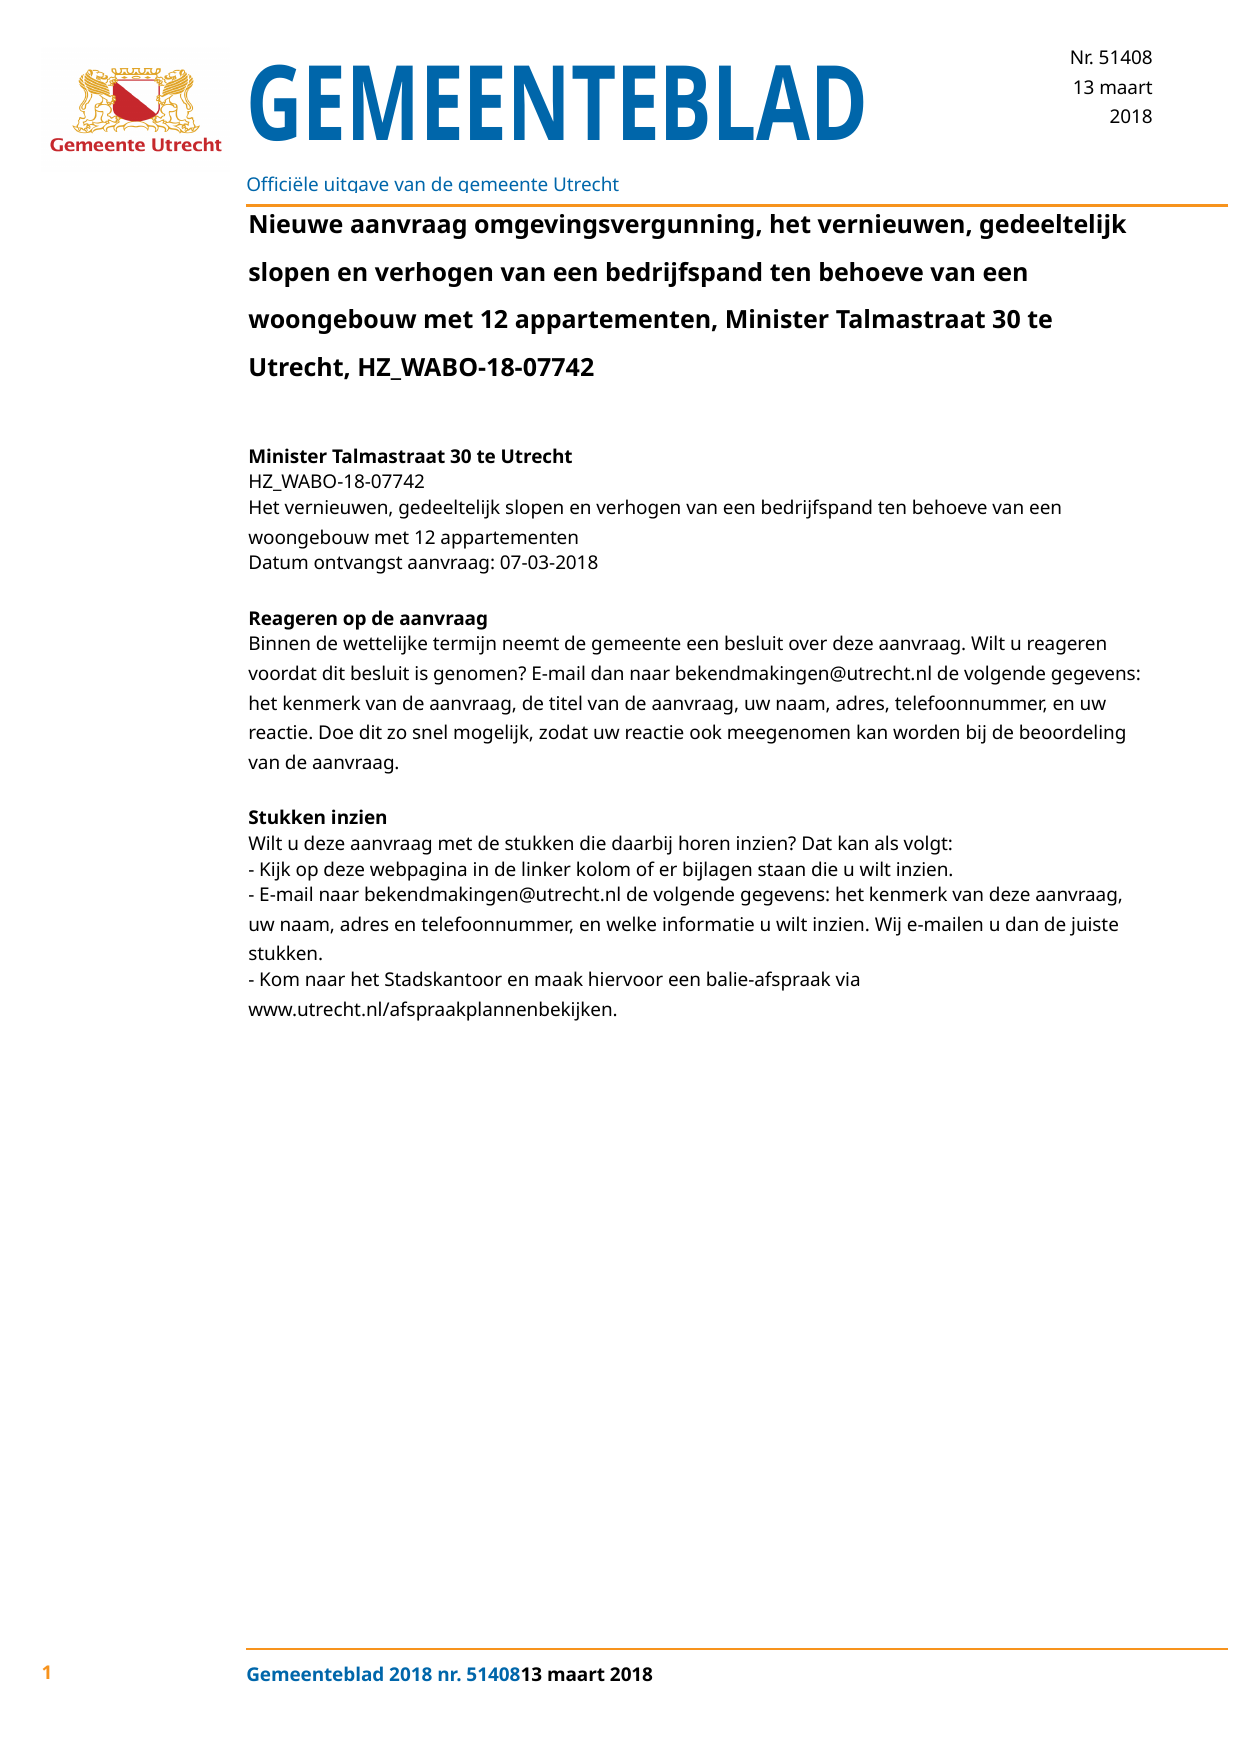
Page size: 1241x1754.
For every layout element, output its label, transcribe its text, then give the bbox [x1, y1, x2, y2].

table_cell [248, 1022, 1152, 1047]
table_cell Datum ontvangst aanvraag: 07-03-2018 [248, 550, 1152, 605]
text Nieuwe aanvraag omgevingsvergunning, het vernieuwen, gedeeltelijk slopen en verhogen van een bedrijfspand ten behoeve van een woongebouw met 12 appartementen, Minister Talmastraat 30 te Utrecht, HZ_WABO-18-07742 [248, 207, 1152, 384]
table_cell Wilt u deze aanvraag met de stukken die daarbij horen inzien? Dat kan als volgt: [248, 830, 1152, 856]
table_cell Het vernieuwen, gedeeltelijk slopen en verhogen van een bedrijfspand ten behoeve van een woongebouw met 12 appartementen [248, 494, 1152, 549]
table_cell - Kom naar het Stadskantoor en maak hiervoor een balie-afspraak via www.utrecht.nl/afspraakplannenbekijken. [248, 966, 1152, 1022]
table_cell HZ_WABO-18-07742 [248, 469, 1152, 494]
table_cell Binnen de wettelijke termijn neemt de gemeente een besluit over deze aanvraag. Wilt u reageren voordat dit besluit is genomen? E-mail dan naar bekendmakingen@utrecht.nl de volgende gegevens: het kenmerk van de aanvraag, de titel van de aanvraag, uw naam, adres, telefoonnummer, en uw reactie. Doe dit zo snel mogelijk, zodat uw reactie ook meegenomen kan worden bij de beoordeling van de aanvraag. [248, 631, 1152, 804]
table_header Minister Talmastraat 30 te Utrecht [248, 443, 1152, 468]
table_cell Reageren op de aanvraag [248, 605, 1152, 631]
table_cell - Kijk op deze webpagina in de linker kolom of er bijlagen staan die u wilt inzien. [248, 856, 1152, 881]
table_cell Stukken inzien [248, 804, 1152, 830]
table_cell - E-mail naar bekendmakingen@utrecht.nl de volgende gegevens: het kenmerk van deze aanvraag, uw naam, adres en telefoonnummer, en welke informatie u wilt inzien. Wij e-mailen u dan de juiste stukken. [248, 881, 1152, 966]
picture [41, 47, 231, 172]
